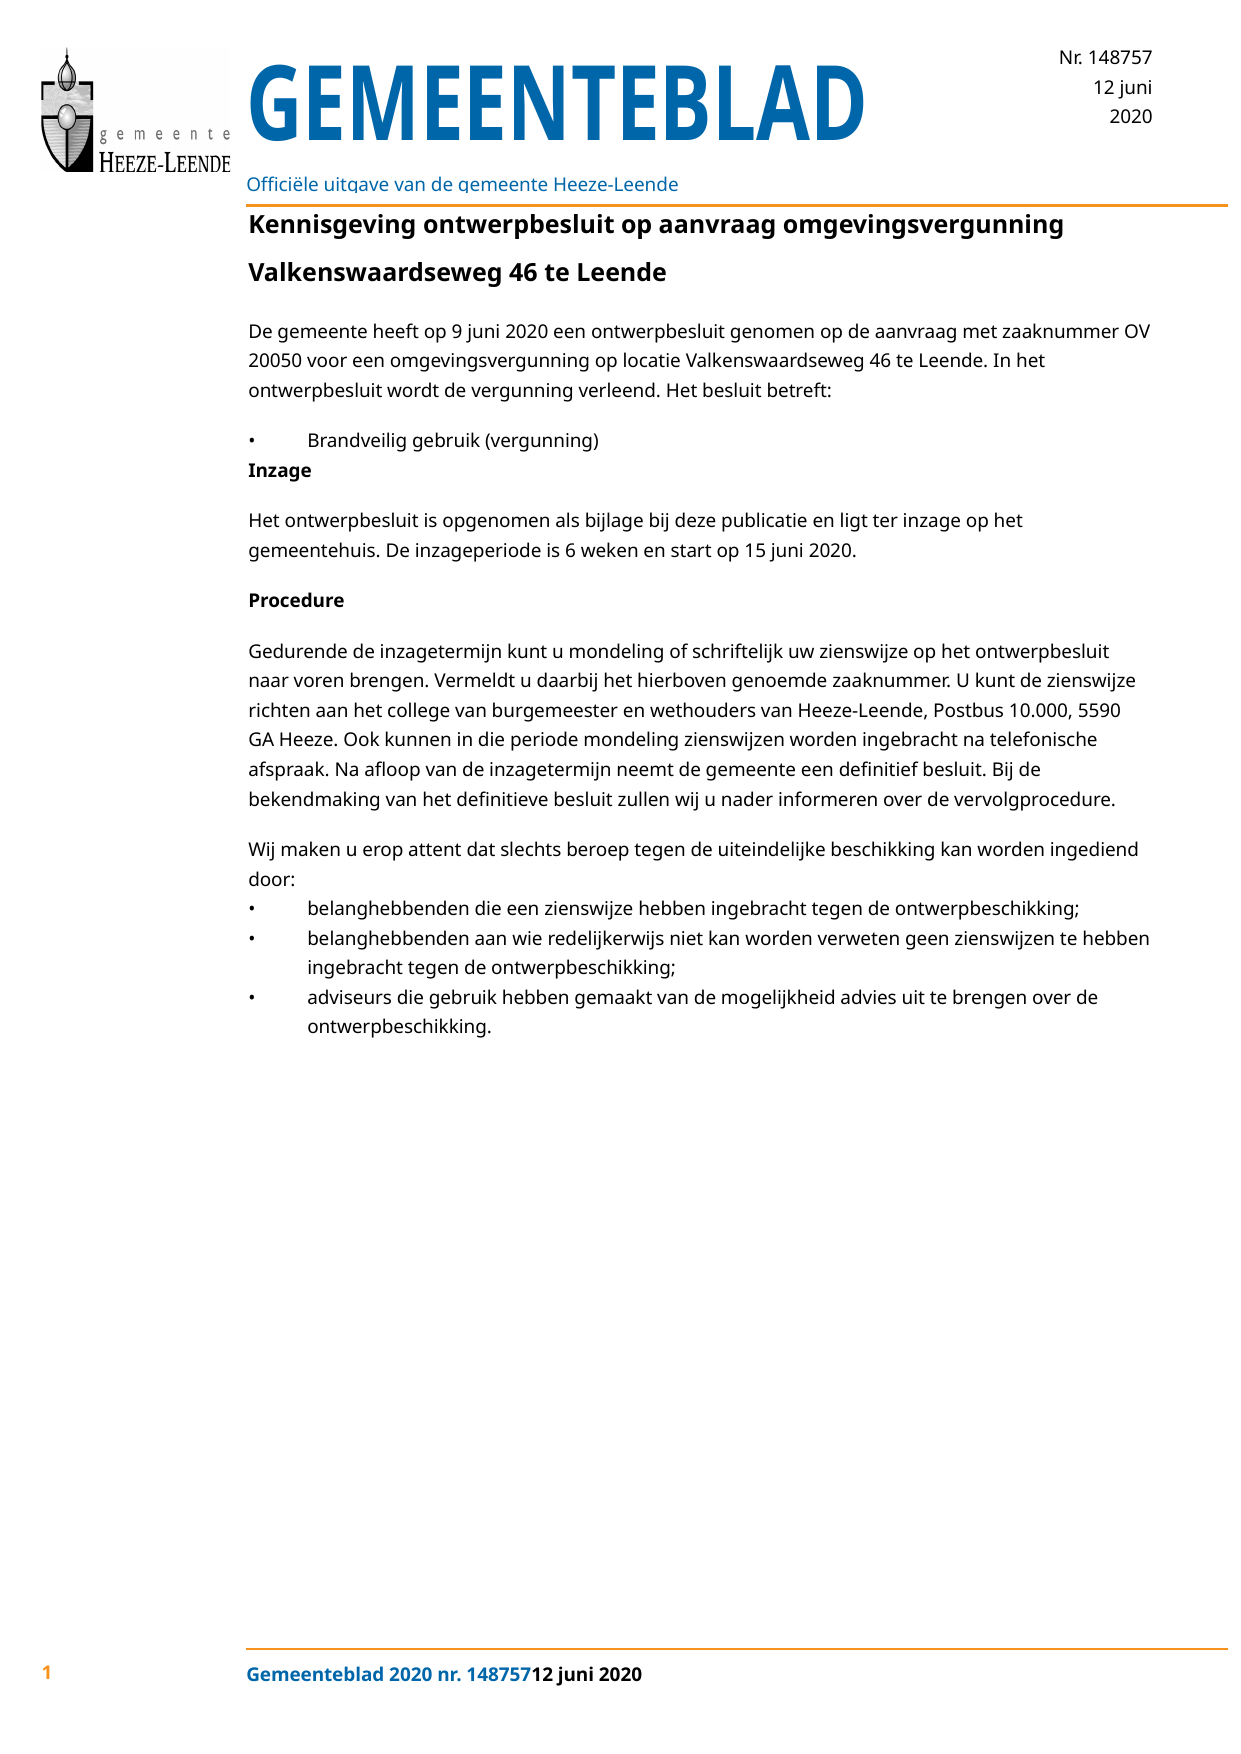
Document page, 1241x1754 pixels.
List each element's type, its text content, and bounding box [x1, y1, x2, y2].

text Inzage [248, 457, 1152, 483]
list adviseurs die gebruik hebben gemaakt van de mogelijkheid advies uit te brengen over de ontwerpbeschikking. [248, 984, 1152, 1039]
list belanghebbenden aan wie redelijkerwijs niet kan worden verweten geen zienswijzen te hebben ingebracht tegen de ontwerpbeschikking; [248, 925, 1152, 980]
picture [41, 47, 231, 172]
text Wij maken u erop attent dat slechts beroep tegen de uiteindelijke beschikking kan worden ingediend door: [248, 836, 1152, 892]
text De gemeente heeft op 9 juni 2020 een ontwerpbesluit genomen op de aanvraag met zaaknummer OV 20050 voor een omgevingsvergunning op locatie Valkenswaardseweg 46 te Leende. In het ontwerpbesluit wordt de vergunning verleend. Het besluit betreft: [248, 318, 1152, 403]
list Brandveilig gebruik (vergunning) [248, 427, 1152, 453]
text Het ontwerpbesluit is opgenomen als bijlage bij deze publicatie en ligt ter inzage op het gemeentehuis. De inzageperiode is 6 weken en start op 15 juni 2020. [248, 507, 1152, 563]
text Procedure [248, 587, 1152, 613]
text Gedurende de inzagetermijn kunt u mondeling of schriftelijk uw zienswijze op het ontwerpbesluit naar voren brengen. Vermeldt u daarbij het hierboven genoemde zaaknummer. U kunt de zienswijze richten aan het college van burgemeester en wethouders van Heeze-Leende, Postbus 10.000, 5590 GA Heeze. Ook kunnen in die periode mondeling zienswijzen worden ingebracht na telefonische afspraak. Na afloop van de inzagetermijn neemt de gemeente een definitief besluit. Bij de bekendmaking van het definitieve besluit zullen wij u nader informeren over de vervolgprocedure. [248, 638, 1152, 812]
list belanghebbenden die een zienswijze hebben ingebracht tegen de ontwerpbeschikking; [248, 895, 1152, 921]
text Kennisgeving ontwerpbesluit op aanvraag omgevingsvergunning Valkenswaardseweg 46 te Leende [248, 207, 1152, 288]
